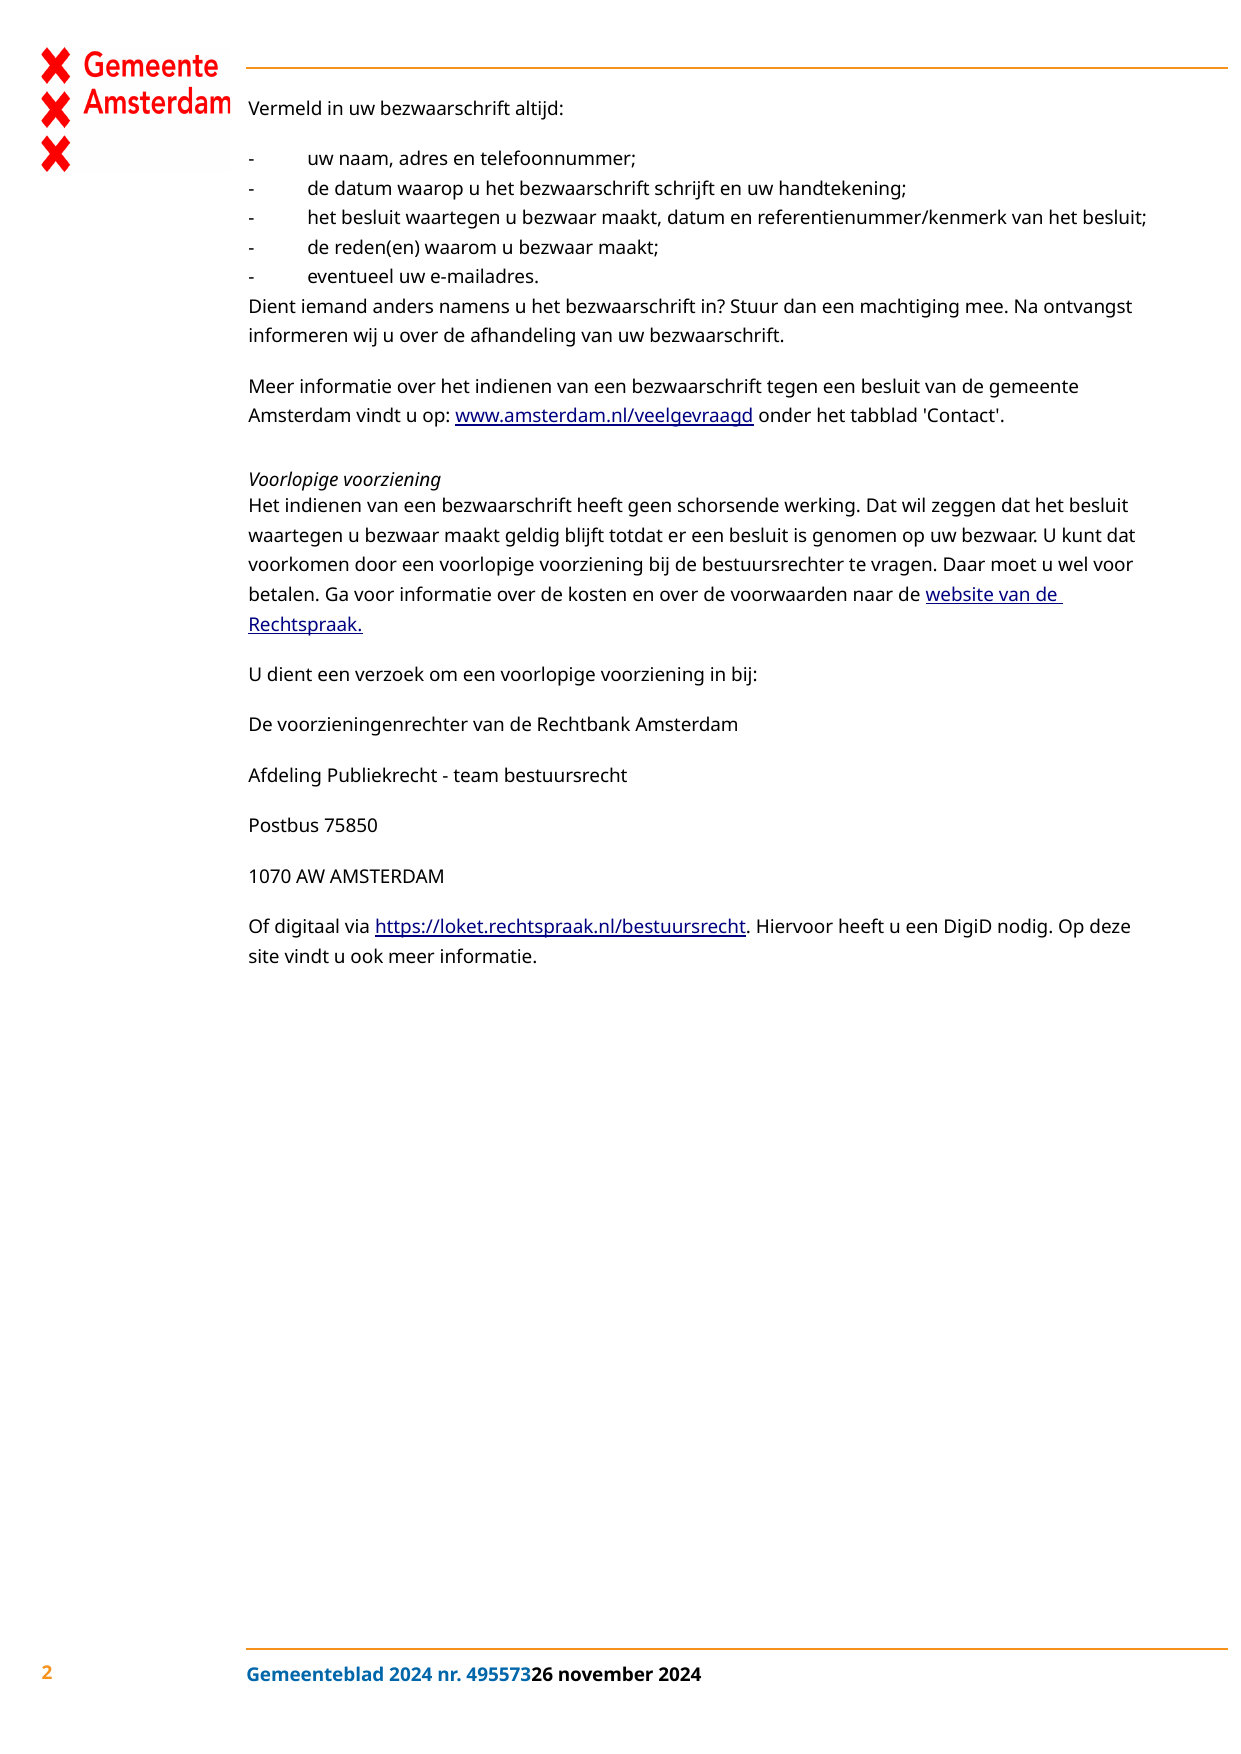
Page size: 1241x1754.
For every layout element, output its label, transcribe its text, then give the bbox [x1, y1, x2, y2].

text Voorlopige voorziening [248, 467, 1152, 492]
text U dient een verzoek om een voorlopige voorziening in bij: [248, 661, 1152, 687]
text 1070 AW AMSTERDAM [248, 863, 1152, 888]
text Vermeld in uw bezwaarschrift altijd: [248, 95, 1152, 121]
text Of digitaal via https://loket.rechtspraak.nl/bestuursrecht. Hiervoor heeft u een DigiD nodig. Op deze site vindt u ook meer informatie. [248, 913, 1152, 968]
text De voorzieningenrechter van de Rechtbank Amsterdam [248, 712, 1152, 737]
text Postbus 75850 [248, 812, 1152, 838]
list het besluit waartegen u bezwaar maakt, datum en referentienummer/kenmerk van het besluit; [248, 204, 1152, 230]
list de datum waarop u het bezwaarschrift schrijft en uw handtekening; [248, 175, 1152, 201]
text Afdeling Publiekrecht - team bestuursrecht [248, 762, 1152, 788]
picture [41, 47, 231, 172]
list eventueel uw e-mailadres. [248, 263, 1152, 289]
list de reden(en) waarom u bezwaar maakt; [248, 234, 1152, 260]
text Meer informatie over het indienen van een bezwaarschrift tegen een besluit van de gemeente Amsterdam vindt u op: www.amsterdam.nl/veelgevraagd onder het tabblad 'Contact'. [248, 373, 1152, 428]
text Dient iemand anders namens u het bezwaarschrift in? Stuur dan een machtiging mee. Na ontvangst informeren wij u over de afhandeling van uw bezwaarschrift. [248, 293, 1152, 348]
text Het indienen van een bezwaarschrift heeft geen schorsende werking. Dat wil zeggen dat het besluit waartegen u bezwaar maakt geldig blijft totdat er een besluit is genomen op uw bezwaar. U kunt dat voorkomen door een voorlopige voorziening bij de bestuursrechter te vragen. Daar moet u wel voor betalen. Ga voor informatie over de kosten en over de voorwaarden naar de website van de Rechtspraak. [248, 492, 1152, 636]
list uw naam, adres en telefoonnummer; [248, 145, 1152, 171]
